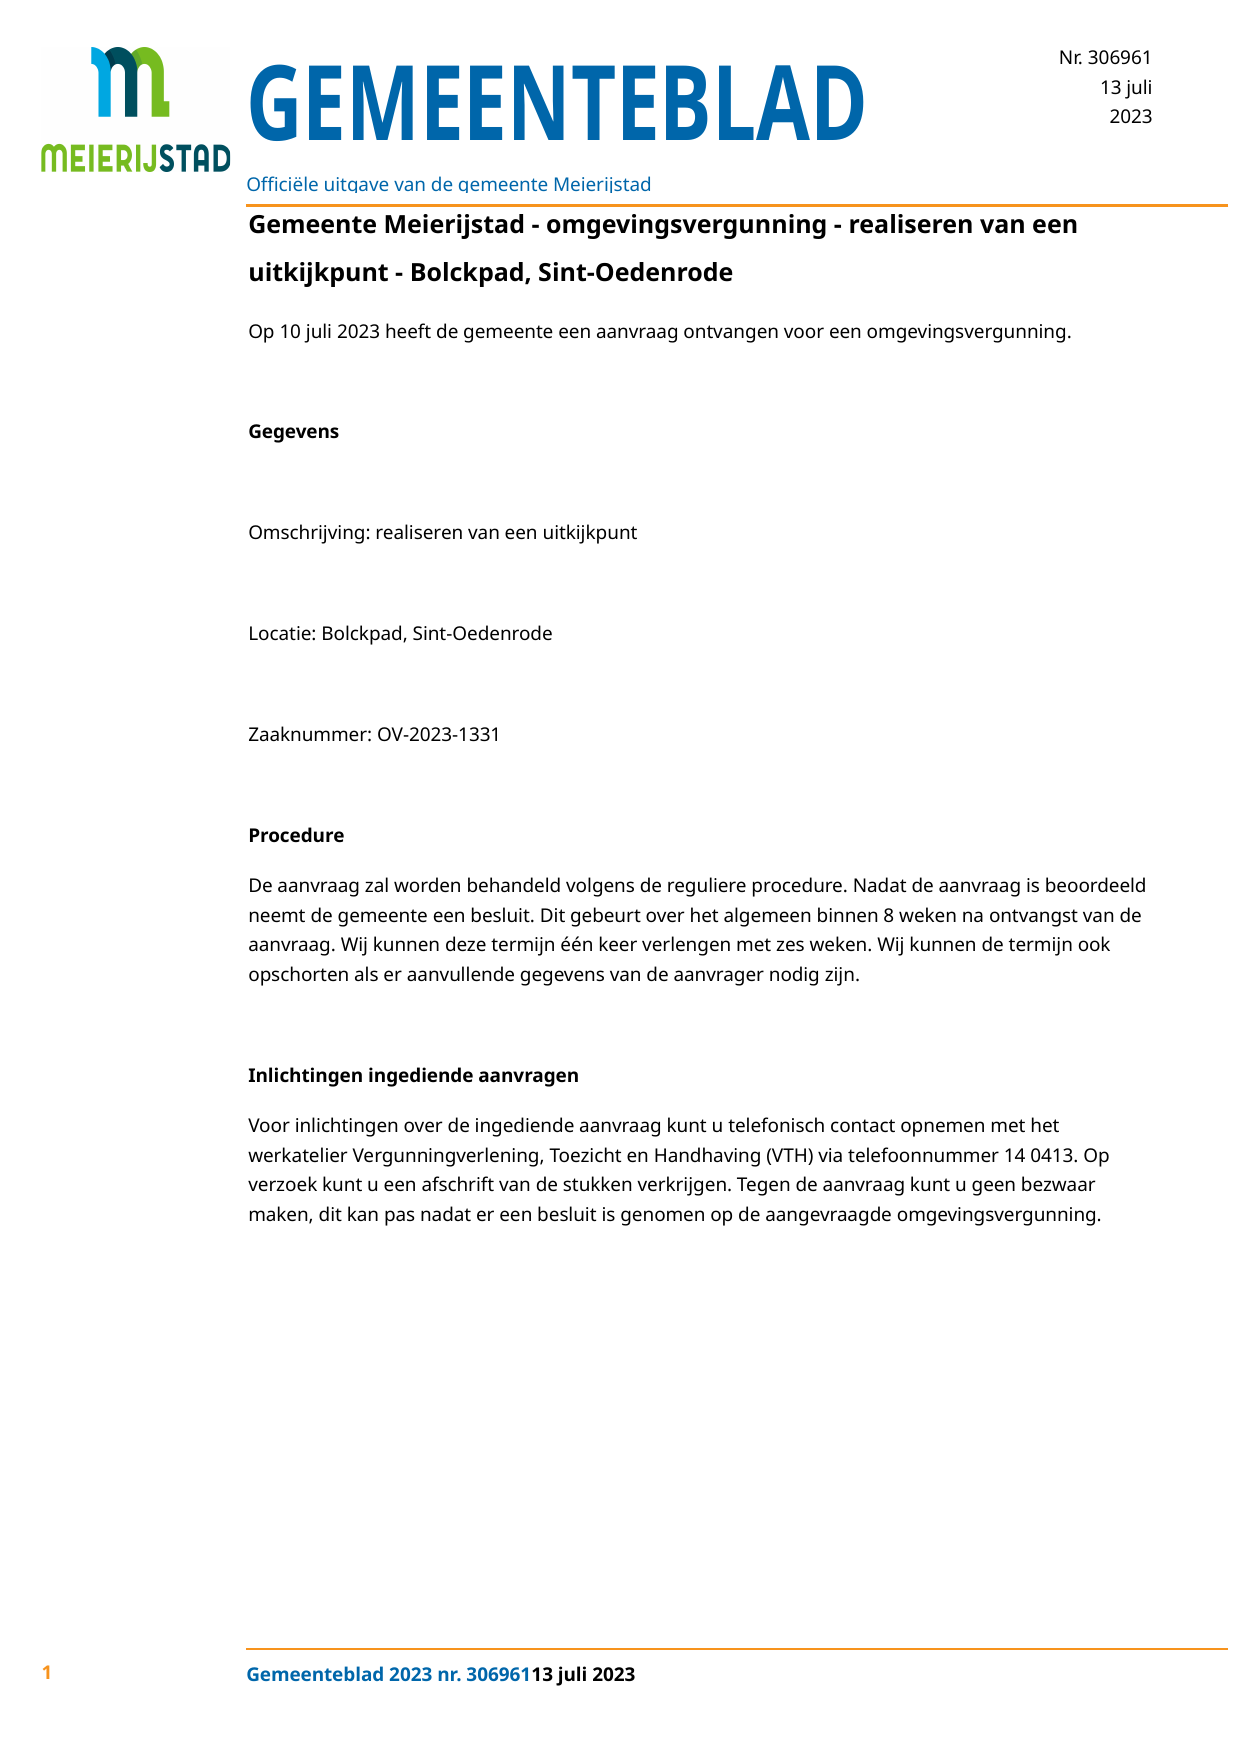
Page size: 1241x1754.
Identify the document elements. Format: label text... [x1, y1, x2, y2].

text Zaaknummer: OV-2023-1331 [248, 721, 1152, 747]
text Inlichtingen ingediende aanvragen [248, 1062, 1152, 1088]
text Voor inlichtingen over de ingediende aanvraag kunt u telefonisch contact opnemen met het werkatelier Vergunningverlening, Toezicht en Handhaving (VTH) via telefoonnummer 14 0413. Op verzoek kunt u een afschrift van de stukken verkrijgen. Tegen de aanvraag kunt u geen bezwaar maken, dit kan pas nadat er een besluit is genomen op de aangevraagde omgevingsvergunning. [248, 1112, 1152, 1227]
text Locatie: Bolckpad, Sint-Oedenrode [248, 620, 1152, 646]
text Gemeente Meierijstad - omgevingsvergunning - realiseren van een uitkijkpunt - Bolckpad, Sint-Oedenrode [248, 207, 1152, 288]
text De aanvraag zal worden behandeld volgens de reguliere procedure. Nadat de aanvraag is beoordeeld neemt de gemeente een besluit. Dit gebeurt over het algemeen binnen 8 weken na ontvangst van de aanvraag. Wij kunnen deze termijn één keer verlengen met zes weken. Wij kunnen de termijn ook opschorten als er aanvullende gegevens van de aanvrager nodig zijn. [248, 872, 1152, 987]
text Op 10 juli 2023 heeft de gemeente een aanvraag ontvangen voor een omgevingsvergunning. [248, 318, 1152, 344]
text Procedure [248, 822, 1152, 848]
text Omschrijving: realiseren van een uitkijkpunt [248, 519, 1152, 545]
picture [41, 47, 231, 172]
text Gegevens [248, 419, 1152, 444]
